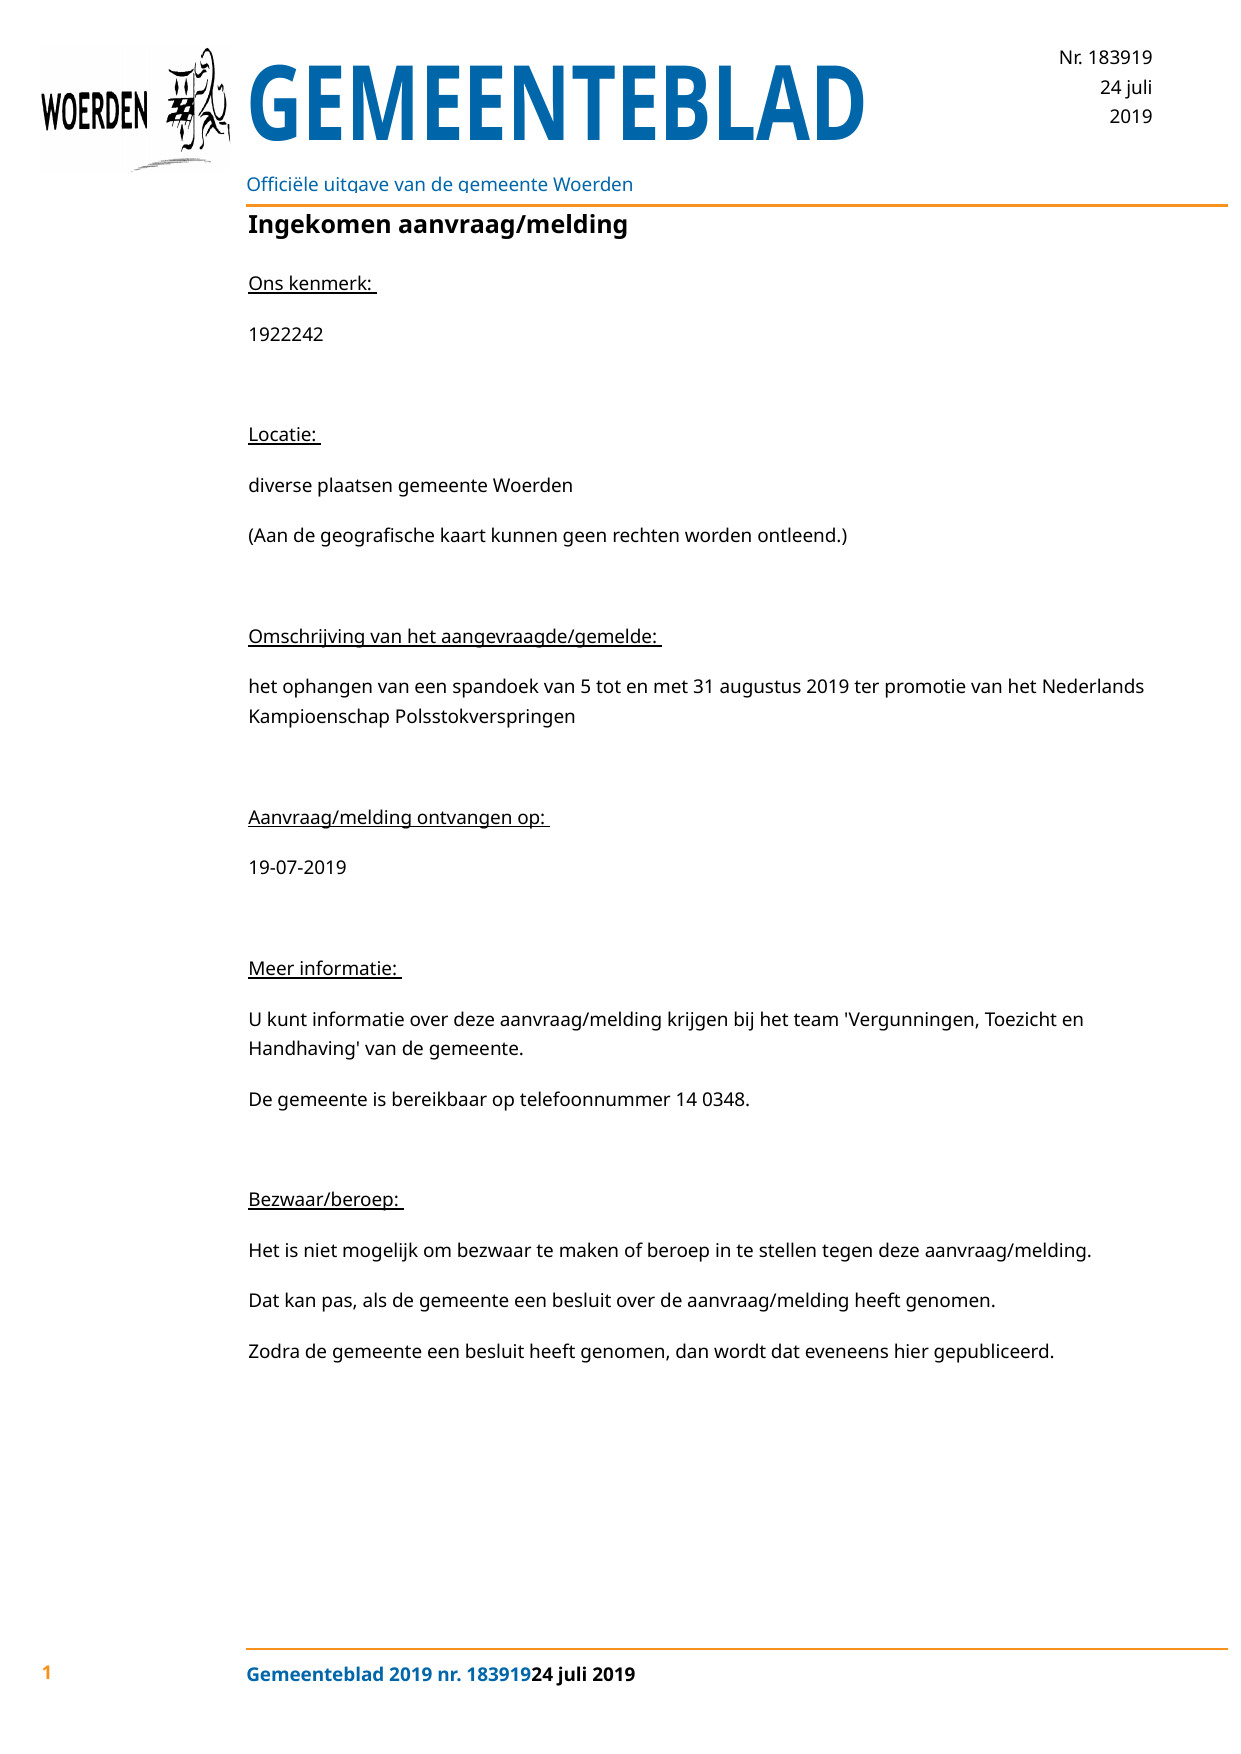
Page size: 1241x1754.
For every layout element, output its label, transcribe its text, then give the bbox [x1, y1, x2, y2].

text Zodra de gemeente een besluit heeft genomen, dan wordt dat eveneens hier gepubliceerd. [248, 1338, 1152, 1363]
text De gemeente is bereikbaar op telefoonnummer 14 0348. [248, 1086, 1152, 1111]
text Omschrijving van het aangevraagde/gemelde: [248, 623, 1152, 649]
text Meer informatie: [248, 955, 1152, 981]
text 19-07-2019 [248, 854, 1152, 880]
text Het is niet mogelijk om bezwaar te maken of beroep in te stellen tegen deze aanvraag/melding. [248, 1237, 1152, 1263]
text U kunt informatie over deze aanvraag/melding krijgen bij het team 'Vergunningen, Toezicht en Handhaving' van de gemeente. [248, 1006, 1152, 1061]
text Locatie: [248, 422, 1152, 447]
text (Aan de geografische kaart kunnen geen rechten worden ontleend.) [248, 522, 1152, 548]
text het ophangen van een spandoek van 5 tot en met 31 augustus 2019 ter promotie van het Nederlands Kampioenschap Polsstokverspringen [248, 674, 1152, 729]
text Dat kan pas, als de gemeente een besluit over de aanvraag/melding heeft genomen. [248, 1287, 1152, 1313]
text Aanvraag/melding ontvangen op: [248, 804, 1152, 830]
picture [41, 47, 231, 172]
text Ingekomen aanvraag/melding [248, 207, 1152, 241]
text Bezwaar/beroep: [248, 1187, 1152, 1212]
text 1922242 [248, 321, 1152, 346]
text Ons kenmerk: [248, 270, 1152, 296]
text diverse plaatsen gemeente Woerden [248, 472, 1152, 498]
